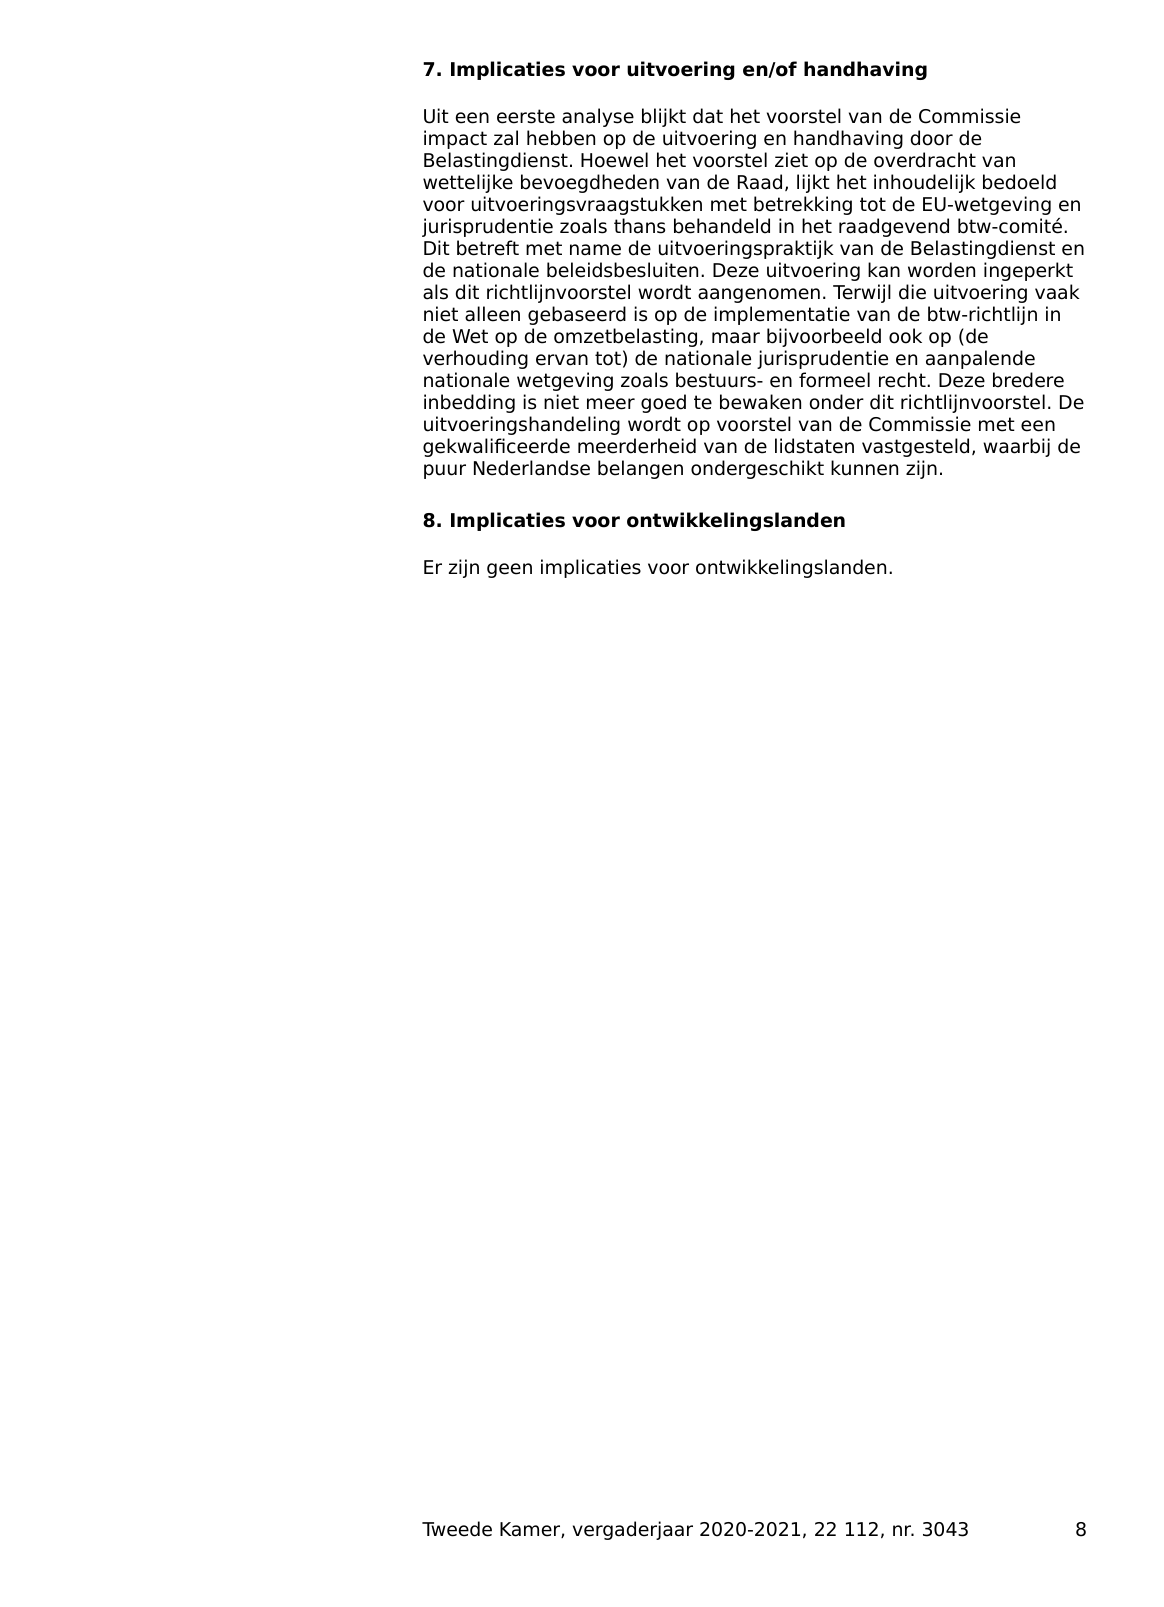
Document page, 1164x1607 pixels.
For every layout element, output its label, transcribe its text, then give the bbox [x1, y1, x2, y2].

subtitle 8. Implicaties voor ontwikkelingslanden [422, 510, 1087, 532]
subtitle 7. Implicaties voor uitvoering en/of handhaving [422, 59, 1087, 81]
text Er zijn geen implicaties voor ontwikkelingslanden. [422, 557, 1087, 579]
text Uit een eerste analyse blijkt dat het voorstel van de Commissie impact zal hebben op de uitvoering en handhaving door de Belastingdienst. Hoewel het voorstel ziet op de overdracht van wettelijke bevoegdheden van de Raad, lijkt het inhoudelijk bedoeld voor uitvoeringsvraagstukken met betrekking tot de EU-wetgeving en jurisprudentie zoals thans behandeld in het raadgevend btw-comité. Dit betreft met name de uitvoeringspraktijk van de Belastingdienst en de nationale beleidsbesluiten. Deze uitvoering kan worden ingeperkt als dit richtlijnvoorstel wordt aangenomen. Terwijl die uitvoering vaak niet alleen gebaseerd is op de implementatie van de btw-richtlijn in de Wet op de omzetbelasting, maar bijvoorbeeld ook op (de verhouding ervan tot) de nationale jurisprudentie en aanpalende nationale wetgeving zoals bestuurs- en formeel recht. Deze bredere inbedding is niet meer goed te bewaken onder dit richtlijnvoorstel. De uitvoeringshandeling wordt op voorstel van de Commissie met een gekwalificeerde meerderheid van de lidstaten vastgesteld, waarbij de puur Nederlandse belangen ondergeschikt kunnen zijn. [422, 106, 1087, 480]
